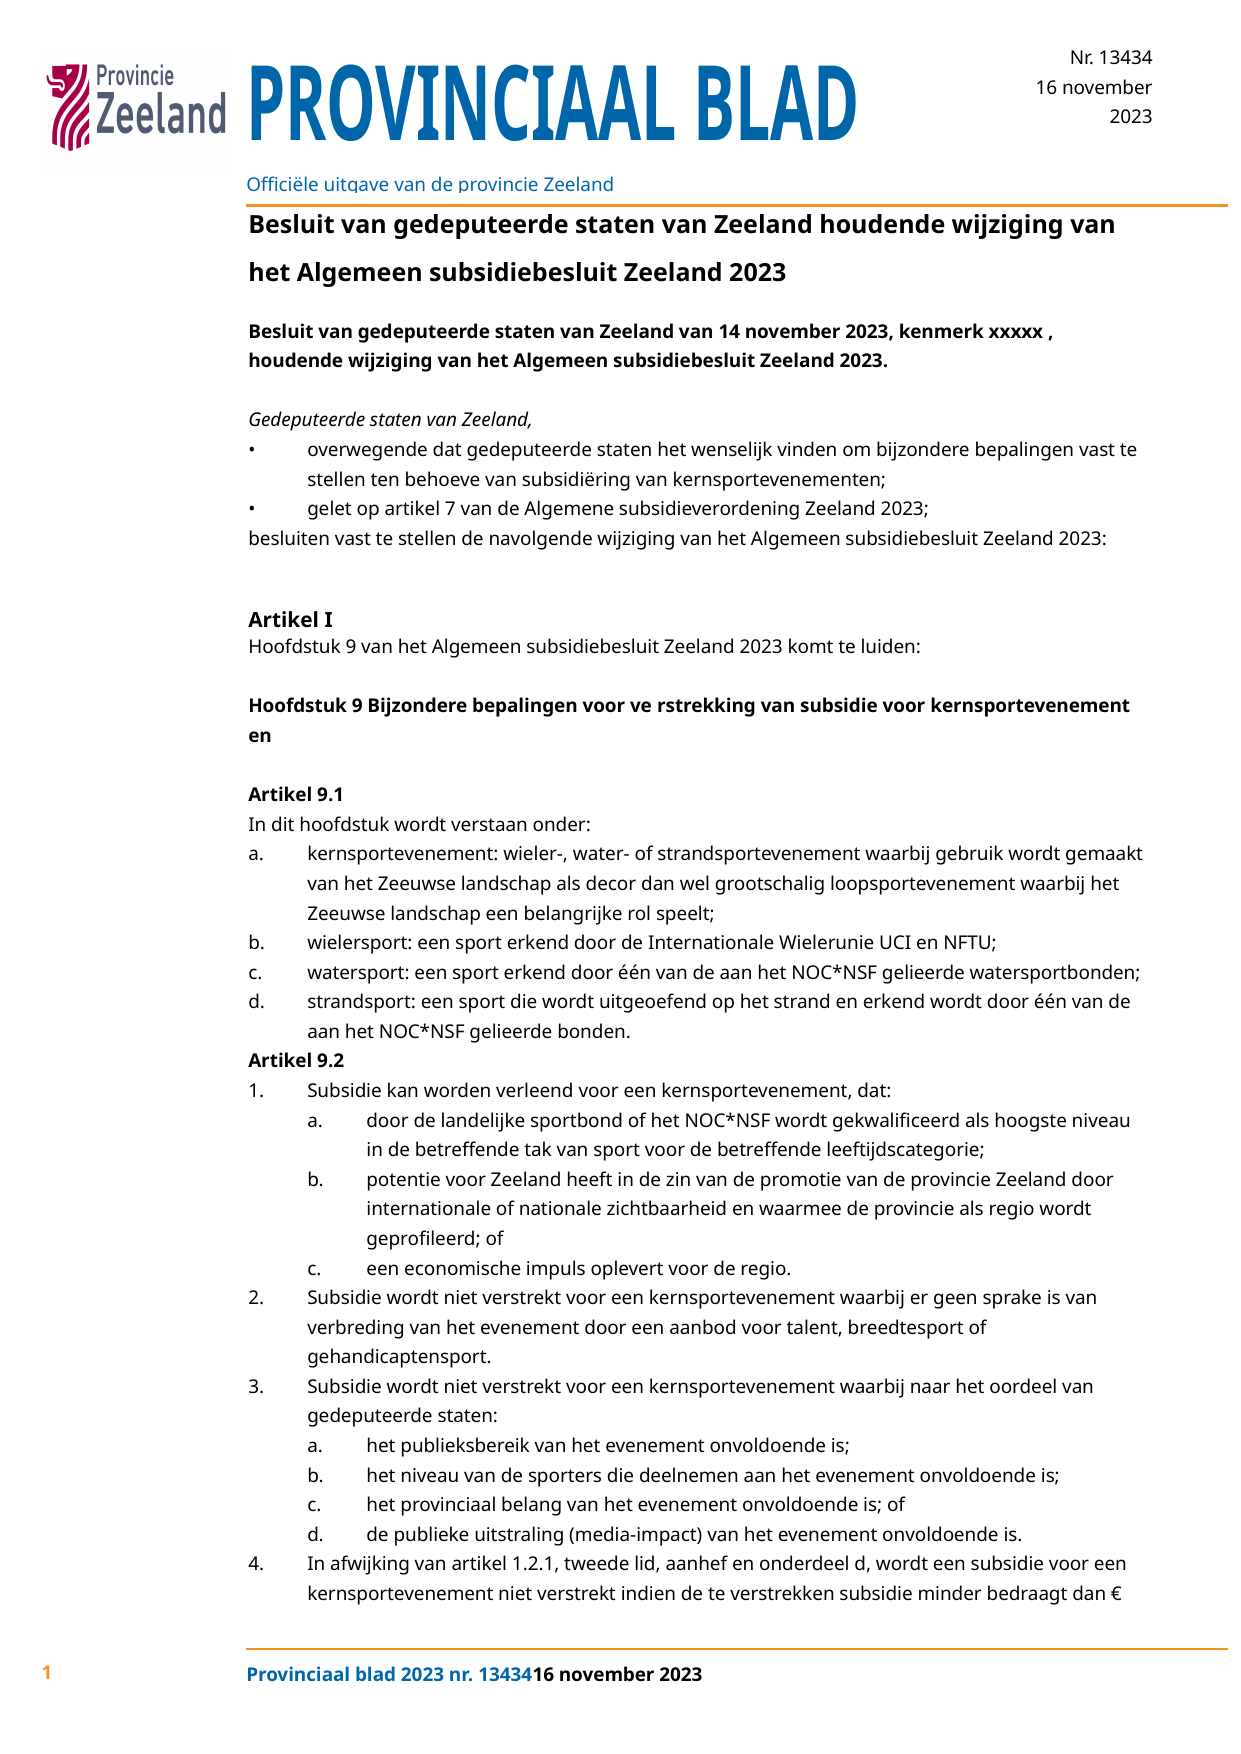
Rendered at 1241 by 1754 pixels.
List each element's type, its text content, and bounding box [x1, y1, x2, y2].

list overwegende dat gedeputeerde staten het wenselijk vinden om bijzondere bepalingen vast te stellen ten behoeve van subsidiëring van kernsportevenementen; [248, 436, 1152, 492]
text Artikel 9.2 [248, 1048, 1152, 1073]
list wielersport: een sport erkend door de Internationale Wielerunie UCI en NFTU; [248, 929, 1152, 955]
text besluiten vast te stellen de navolgende wijziging van het Algemeen subsidiebesluit Zeeland 2023: [248, 525, 1152, 551]
list gelet op artikel 7 van de Algemene subsidieverordening Zeeland 2023; [248, 495, 1152, 521]
list potentie voor Zeeland heeft in de zin van de promotie van de provincie Zeeland door internationale of nationale zichtbaarheid en waarmee de provincie als regio wordt geprofileerd; of [307, 1166, 1152, 1251]
picture [41, 47, 231, 172]
list het provinciaal belang van het evenement onvoldoende is; of [307, 1491, 1152, 1517]
list In afwijking van artikel 1.2.1, tweede lid, aanhef en onderdeel d, wordt een subsidie voor een kernsportevenement niet verstrekt indien de te verstrekken subsidie minder bedraagt dan € [248, 1551, 1152, 1606]
text Besluit van gedeputeerde staten van Zeeland houdende wijziging van het Algemeen subsidiebesluit Zeeland 2023 [248, 207, 1152, 288]
text In dit hoofdstuk wordt verstaan onder: [248, 811, 1152, 837]
list Subsidie wordt niet verstrekt voor een kernsportevenement waarbij naar het oordeel van gedeputeerde staten: [248, 1373, 1152, 1428]
text Hoofdstuk 9 Bijzondere bepalingen voor ve rstrekking van subsidie voor kernsportevenement en [248, 693, 1152, 748]
list het publieksbereik van het evenement onvoldoende is; [307, 1432, 1152, 1458]
text Besluit van gedeputeerde staten van Zeeland van 14 november 2023, kenmerk xxxxx , houdende wijziging van het Algemeen subsidiebesluit Zeeland 2023. [248, 318, 1152, 373]
text Artikel 9.1 [248, 781, 1152, 807]
list het niveau van de sporters die deelnemen aan het evenement onvoldoende is; [307, 1462, 1152, 1487]
text Artikel I [248, 605, 1152, 633]
list kernsportevenement: wieler-, water- of strandsportevenement waarbij gebruik wordt gemaakt van het Zeeuwse landschap als decor dan wel grootschalig loopsportevenement waarbij het Zeeuwse landschap een belangrijke rol speelt; [248, 841, 1152, 925]
list een economische impuls oplevert voor de regio. [307, 1255, 1152, 1280]
list watersport: een sport erkend door één van de aan het NOC*NSF gelieerde watersportbonden; [248, 959, 1152, 984]
list Subsidie wordt niet verstrekt voor een kernsportevenement waarbij er geen sprake is van verbreding van het evenement door een aanbod voor talent, breedtesport of gehandicaptensport. [248, 1284, 1152, 1369]
text Gedeputeerde staten van Zeeland, [248, 407, 1152, 432]
list door de landelijke sportbond of het NOC*NSF wordt gekwalificeerd als hoogste niveau in de betreffende tak van sport voor de betreffende leeftijdscategorie; [307, 1107, 1152, 1162]
list strandsport: een sport die wordt uitgeoefend op het strand en erkend wordt door één van de aan het NOC*NSF gelieerde bonden. [248, 988, 1152, 1044]
list de publieke uitstraling (media-impact) van het evenement onvoldoende is. [307, 1521, 1152, 1547]
list Subsidie kan worden verleend voor een kernsportevenement, dat: [248, 1077, 1152, 1103]
text Hoofdstuk 9 van het Algemeen subsidiebesluit Zeeland 2023 komt te luiden: [248, 633, 1152, 659]
